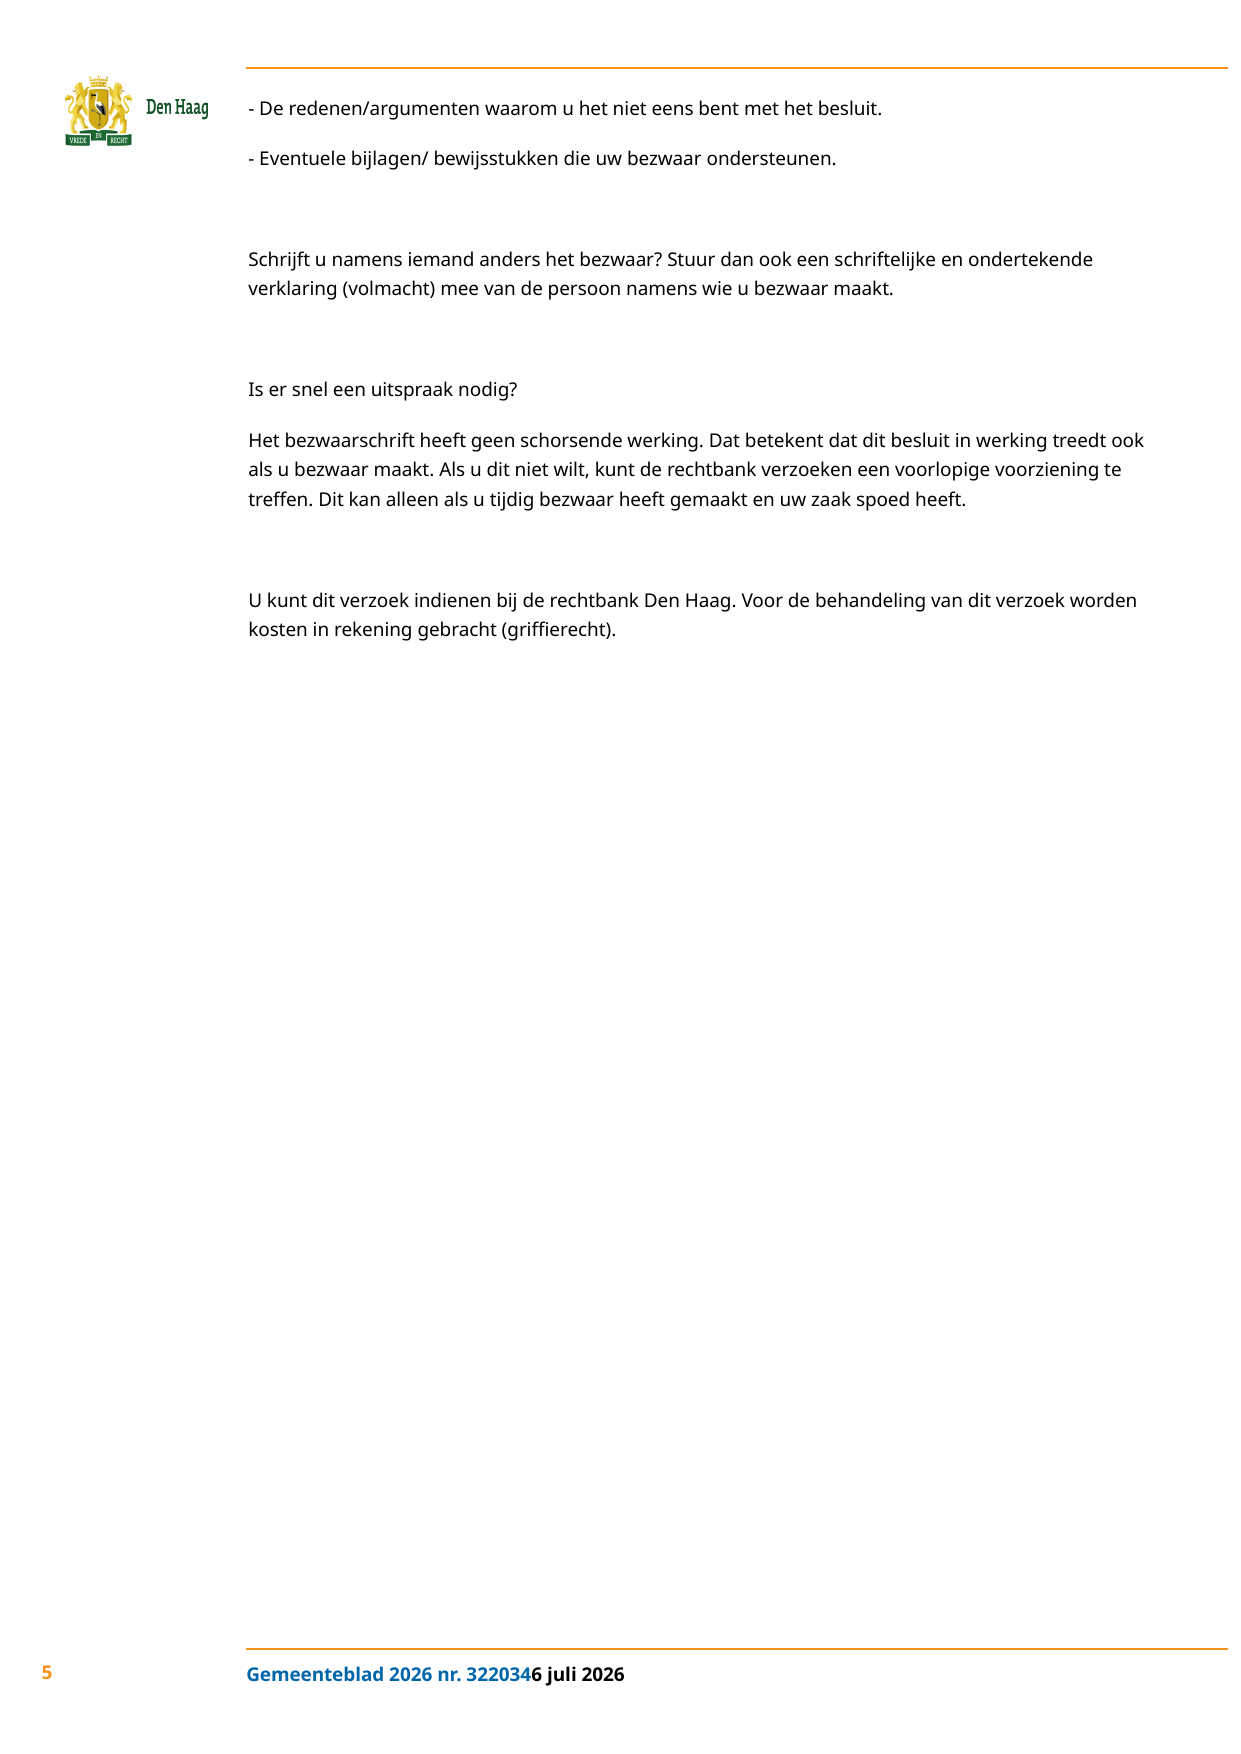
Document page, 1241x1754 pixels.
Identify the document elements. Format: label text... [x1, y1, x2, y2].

text Schrijft u namens iemand anders het bezwaar? Stuur dan ook een schriftelijke en ondertekende verklaring (volmacht) mee van de persoon namens wie u bezwaar maakt. [248, 246, 1152, 301]
text U kunt dit verzoek indienen bij de rechtbank Den Haag. Voor de behandeling van dit verzoek worden kosten in rekening gebracht (griffierecht). [248, 587, 1152, 642]
picture [41, 47, 231, 172]
text Is er snel een uitspraak nodig? [248, 376, 1152, 402]
text Het bezwaarschrift heeft geen schorsende werking. Dat betekent dat dit besluit in werking treedt ook als u bezwaar maakt. Als u dit niet wilt, kunt de rechtbank verzoeken een voorlopige voorziening te treffen. Dit kan alleen als u tijdig bezwaar heeft gemaakt en uw zaak spoed heeft. [248, 427, 1152, 512]
text - De redenen/argumenten waarom u het niet eens bent met het besluit. [248, 95, 1152, 121]
text - Eventuele bijlagen/ bewijsstukken die uw bezwaar ondersteunen. [248, 145, 1152, 171]
